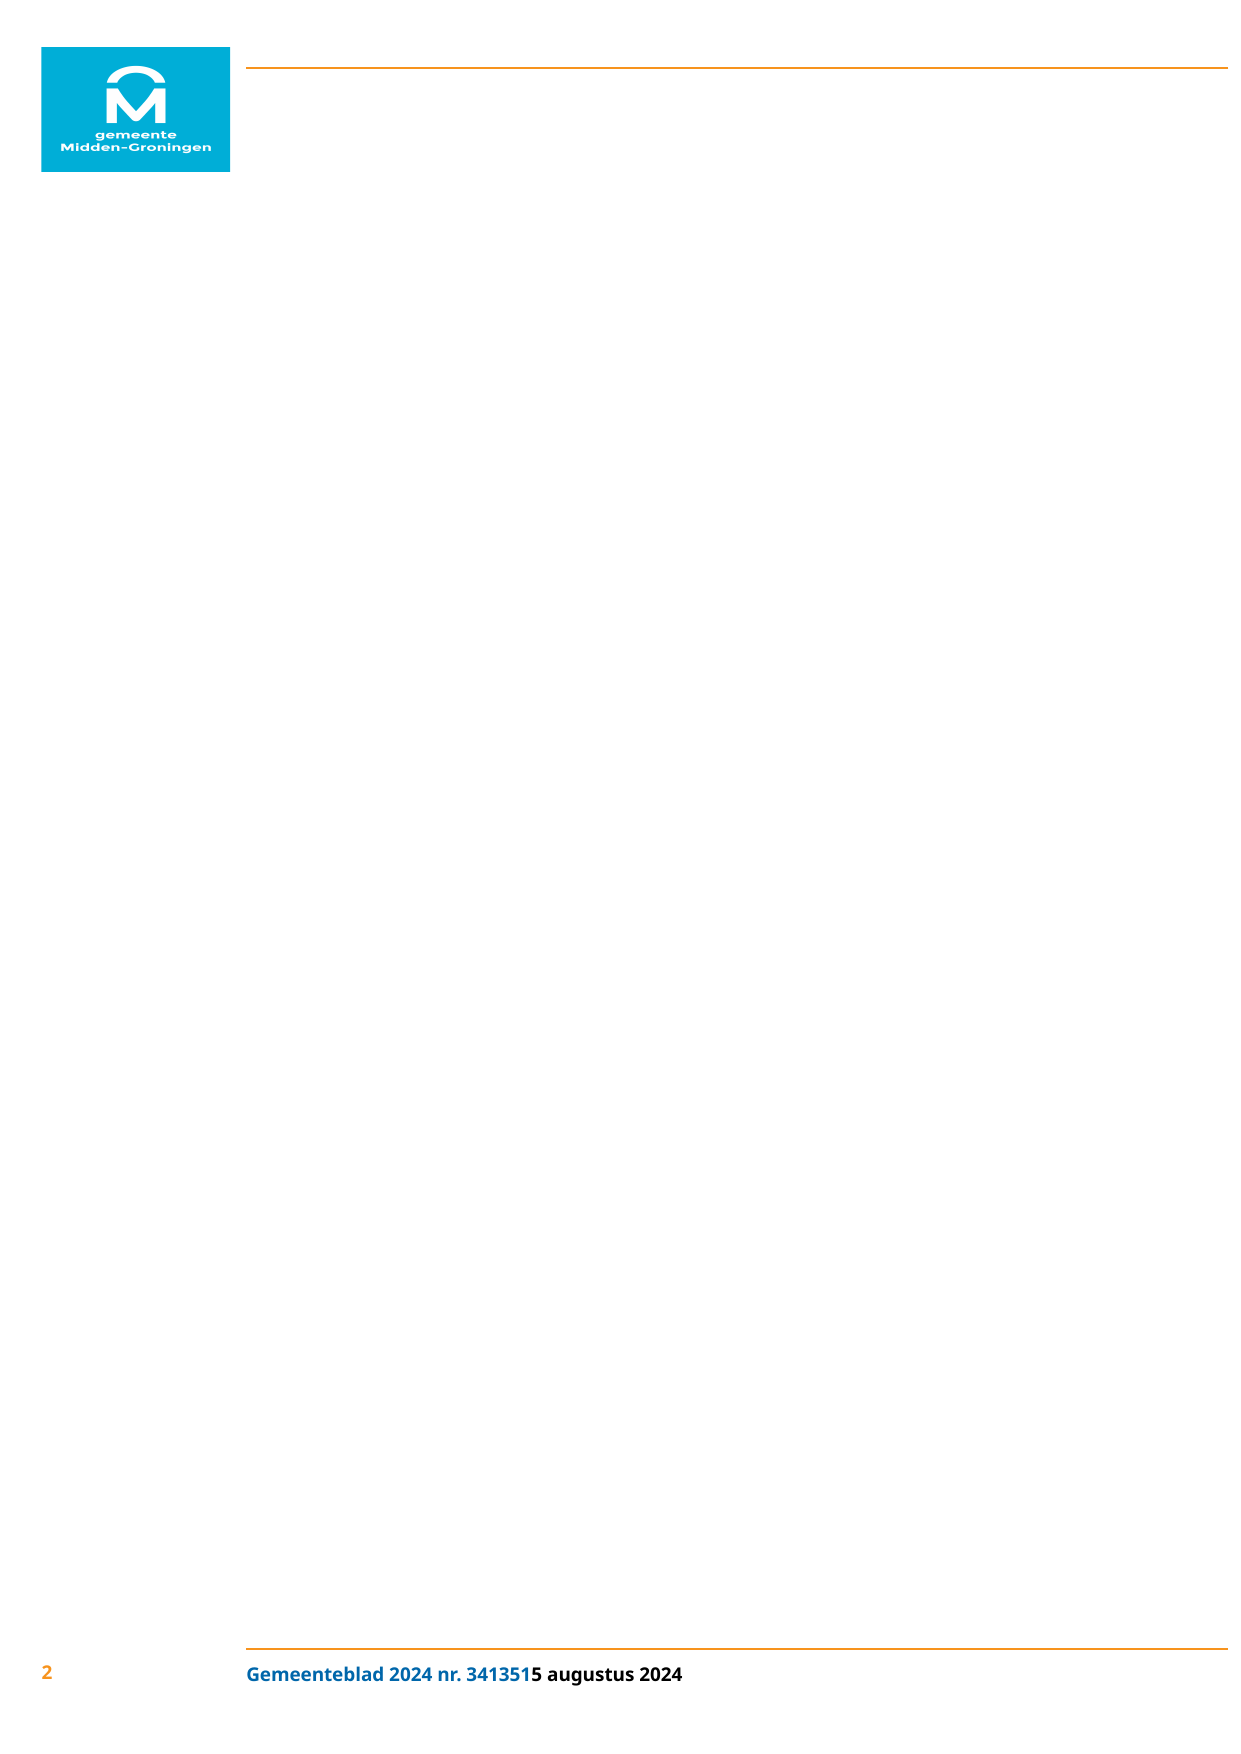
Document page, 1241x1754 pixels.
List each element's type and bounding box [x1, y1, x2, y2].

picture [107, 89, 165, 122]
picture [108, 66, 164, 82]
picture [184, 146, 190, 153]
